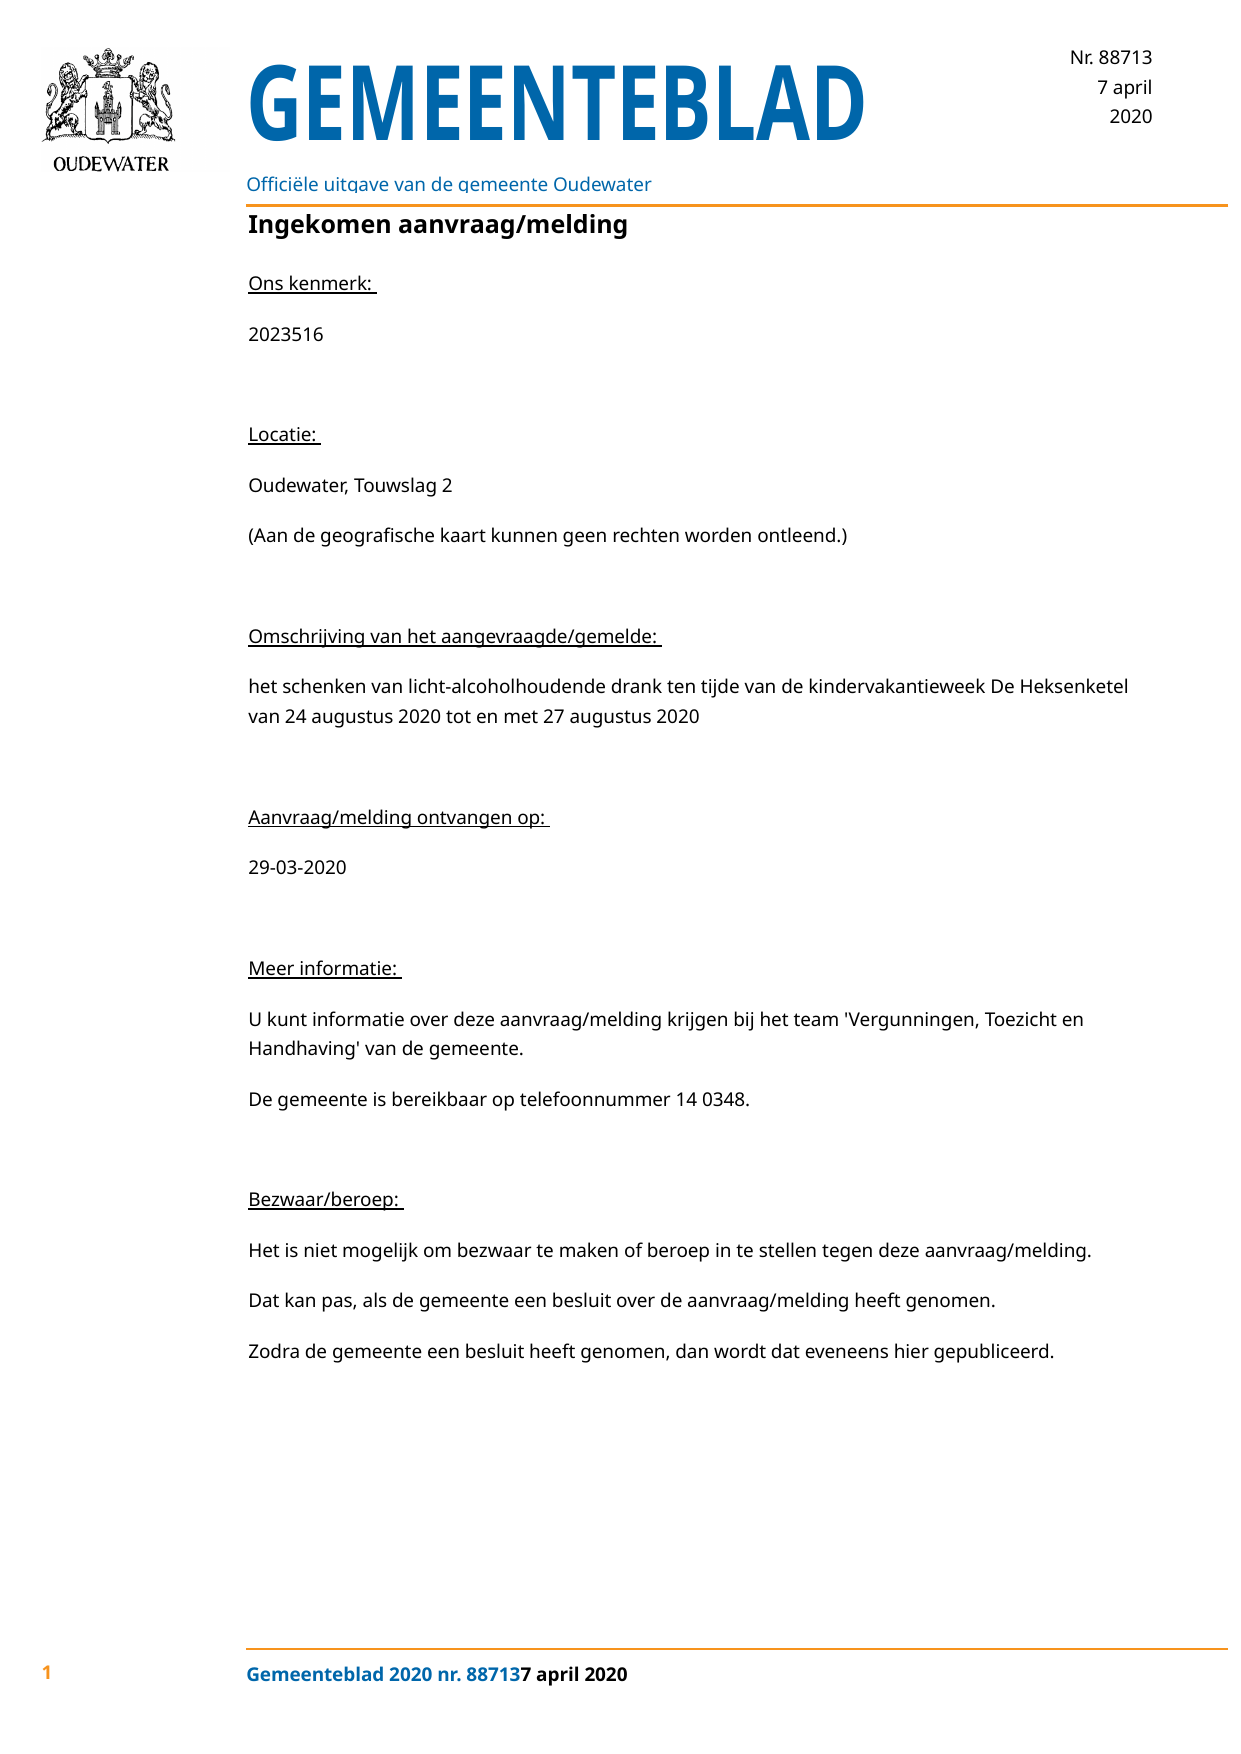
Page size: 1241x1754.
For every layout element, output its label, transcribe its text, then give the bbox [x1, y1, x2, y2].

text 2023516 [248, 321, 1152, 346]
text Locatie: [248, 422, 1152, 447]
text De gemeente is bereikbaar op telefoonnummer 14 0348. [248, 1086, 1152, 1111]
text het schenken van licht-alcoholhoudende drank ten tijde van de kindervakantieweek De Heksenketel van 24 augustus 2020 tot en met 27 augustus 2020 [248, 674, 1152, 729]
text Zodra de gemeente een besluit heeft genomen, dan wordt dat eveneens hier gepubliceerd. [248, 1338, 1152, 1363]
text Omschrijving van het aangevraagde/gemelde: [248, 623, 1152, 649]
text Aanvraag/melding ontvangen op: [248, 804, 1152, 830]
picture [41, 47, 231, 172]
text Oudewater, Touwslag 2 [248, 472, 1152, 498]
text Dat kan pas, als de gemeente een besluit over de aanvraag/melding heeft genomen. [248, 1287, 1152, 1313]
text Ingekomen aanvraag/melding [248, 207, 1152, 241]
text Meer informatie: [248, 955, 1152, 981]
text Ons kenmerk: [248, 270, 1152, 296]
text (Aan de geografische kaart kunnen geen rechten worden ontleend.) [248, 522, 1152, 548]
text U kunt informatie over deze aanvraag/melding krijgen bij het team 'Vergunningen, Toezicht en Handhaving' van de gemeente. [248, 1006, 1152, 1061]
text 29-03-2020 [248, 854, 1152, 880]
text Het is niet mogelijk om bezwaar te maken of beroep in te stellen tegen deze aanvraag/melding. [248, 1237, 1152, 1263]
text Bezwaar/beroep: [248, 1187, 1152, 1212]
